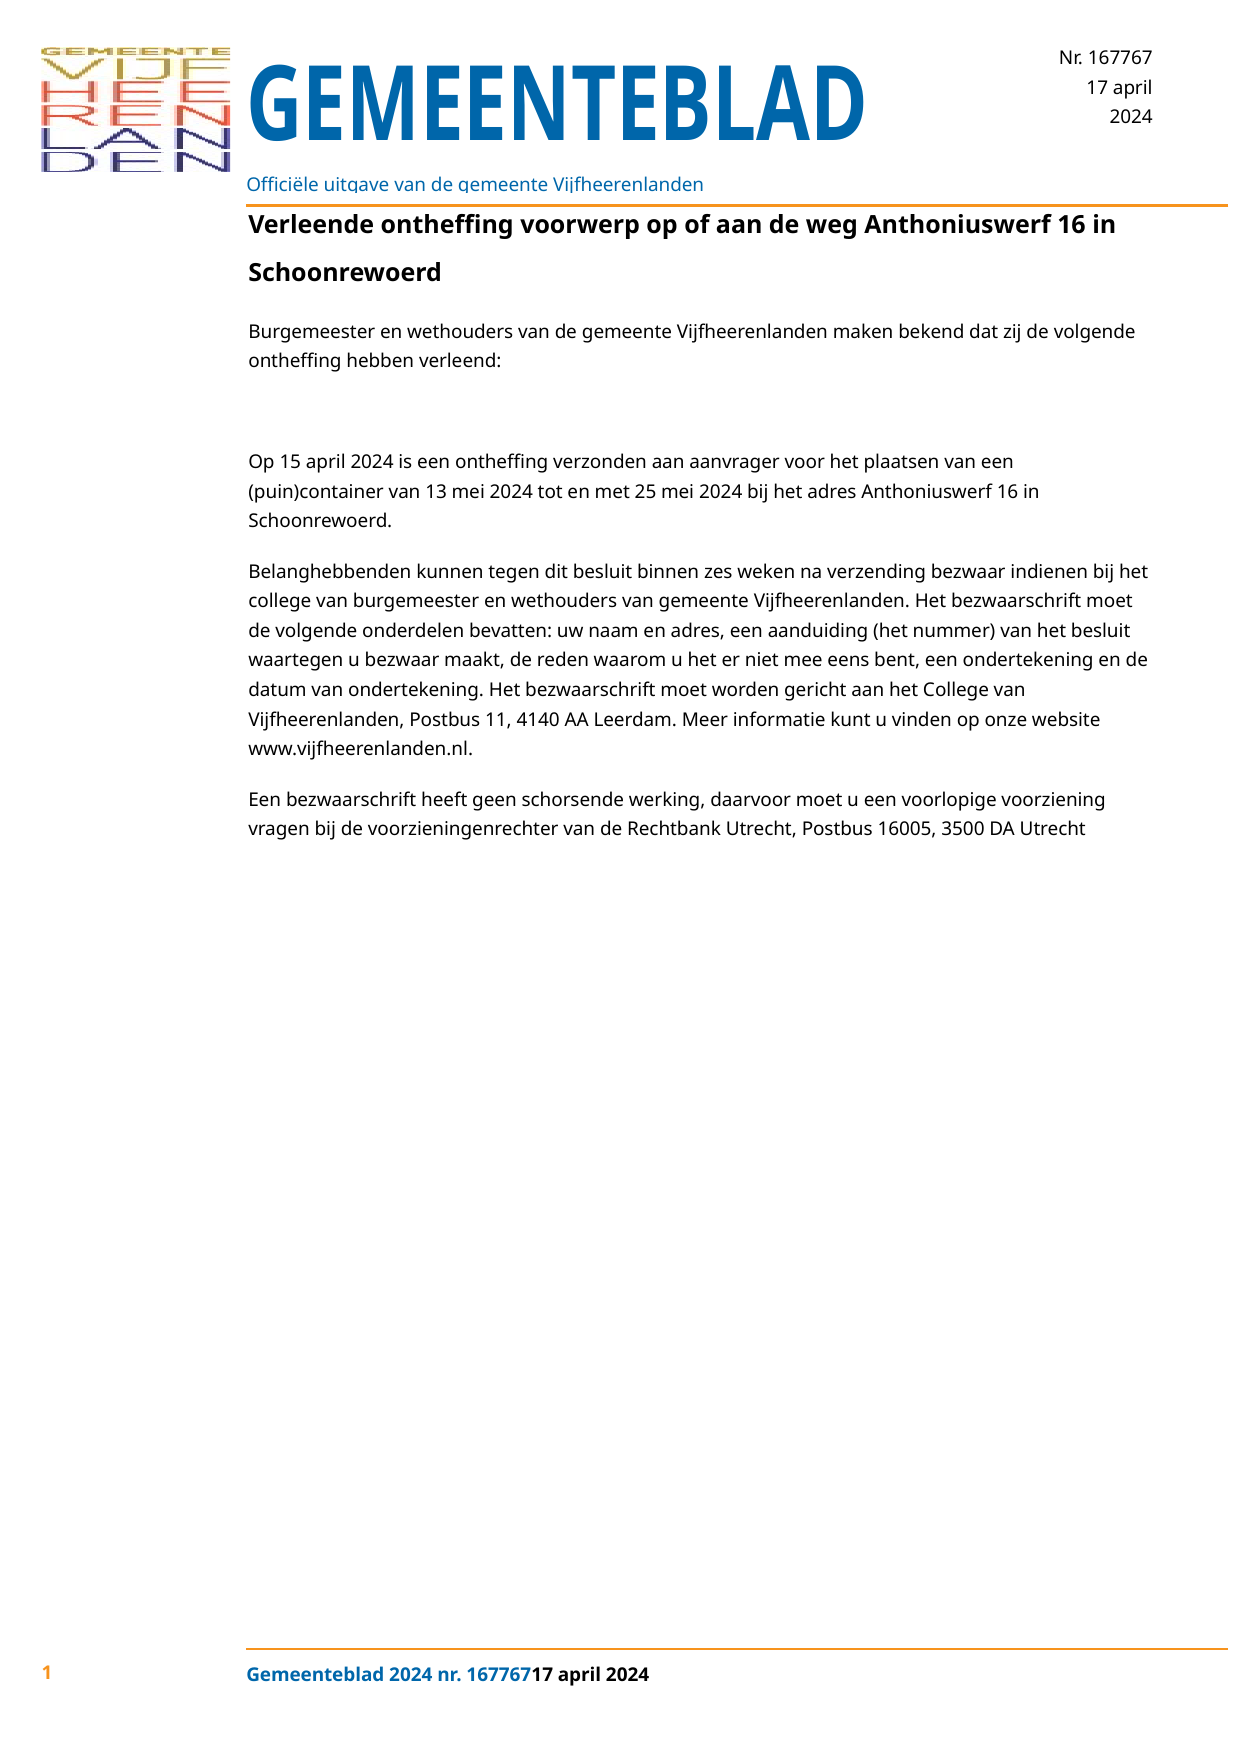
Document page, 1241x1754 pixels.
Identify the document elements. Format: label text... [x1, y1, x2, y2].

text Op 15 april 2024 is een ontheffing verzonden aan aanvrager voor het plaatsen van een (puin)container van 13 mei 2024 tot en met 25 mei 2024 bij het adres Anthoniuswerf 16 in Schoonrewoerd. [248, 448, 1152, 533]
text Verleende ontheffing voorwerp op of aan de weg Anthoniuswerf 16 in Schoonrewoerd [248, 207, 1152, 288]
text Burgemeester en wethouders van de gemeente Vijfheerenlanden maken bekend dat zij de volgende ontheffing hebben verleend: [248, 318, 1152, 373]
picture [41, 47, 231, 172]
text Belanghebbenden kunnen tegen dit besluit binnen zes weken na verzending bezwaar indienen bij het college van burgemeester en wethouders van gemeente Vijfheerenlanden. Het bezwaarschrift moet de volgende onderdelen bevatten: uw naam en adres, een aanduiding (het nummer) van het besluit waartegen u bezwaar maakt, de reden waarom u het er niet mee eens bent, een ondertekening en de datum van ondertekening. Het bezwaarschrift moet worden gericht aan het College van Vijfheerenlanden, Postbus 11, 4140 AA Leerdam. Meer informatie kunt u vinden op onze website www.vijfheerenlanden.nl. [248, 558, 1152, 761]
text Een bezwaarschrift heeft geen schorsende werking, daarvoor moet u een voorlopige voorziening vragen bij de voorzieningenrechter van de Rechtbank Utrecht, Postbus 16005, 3500 DA Utrecht [248, 786, 1152, 841]
